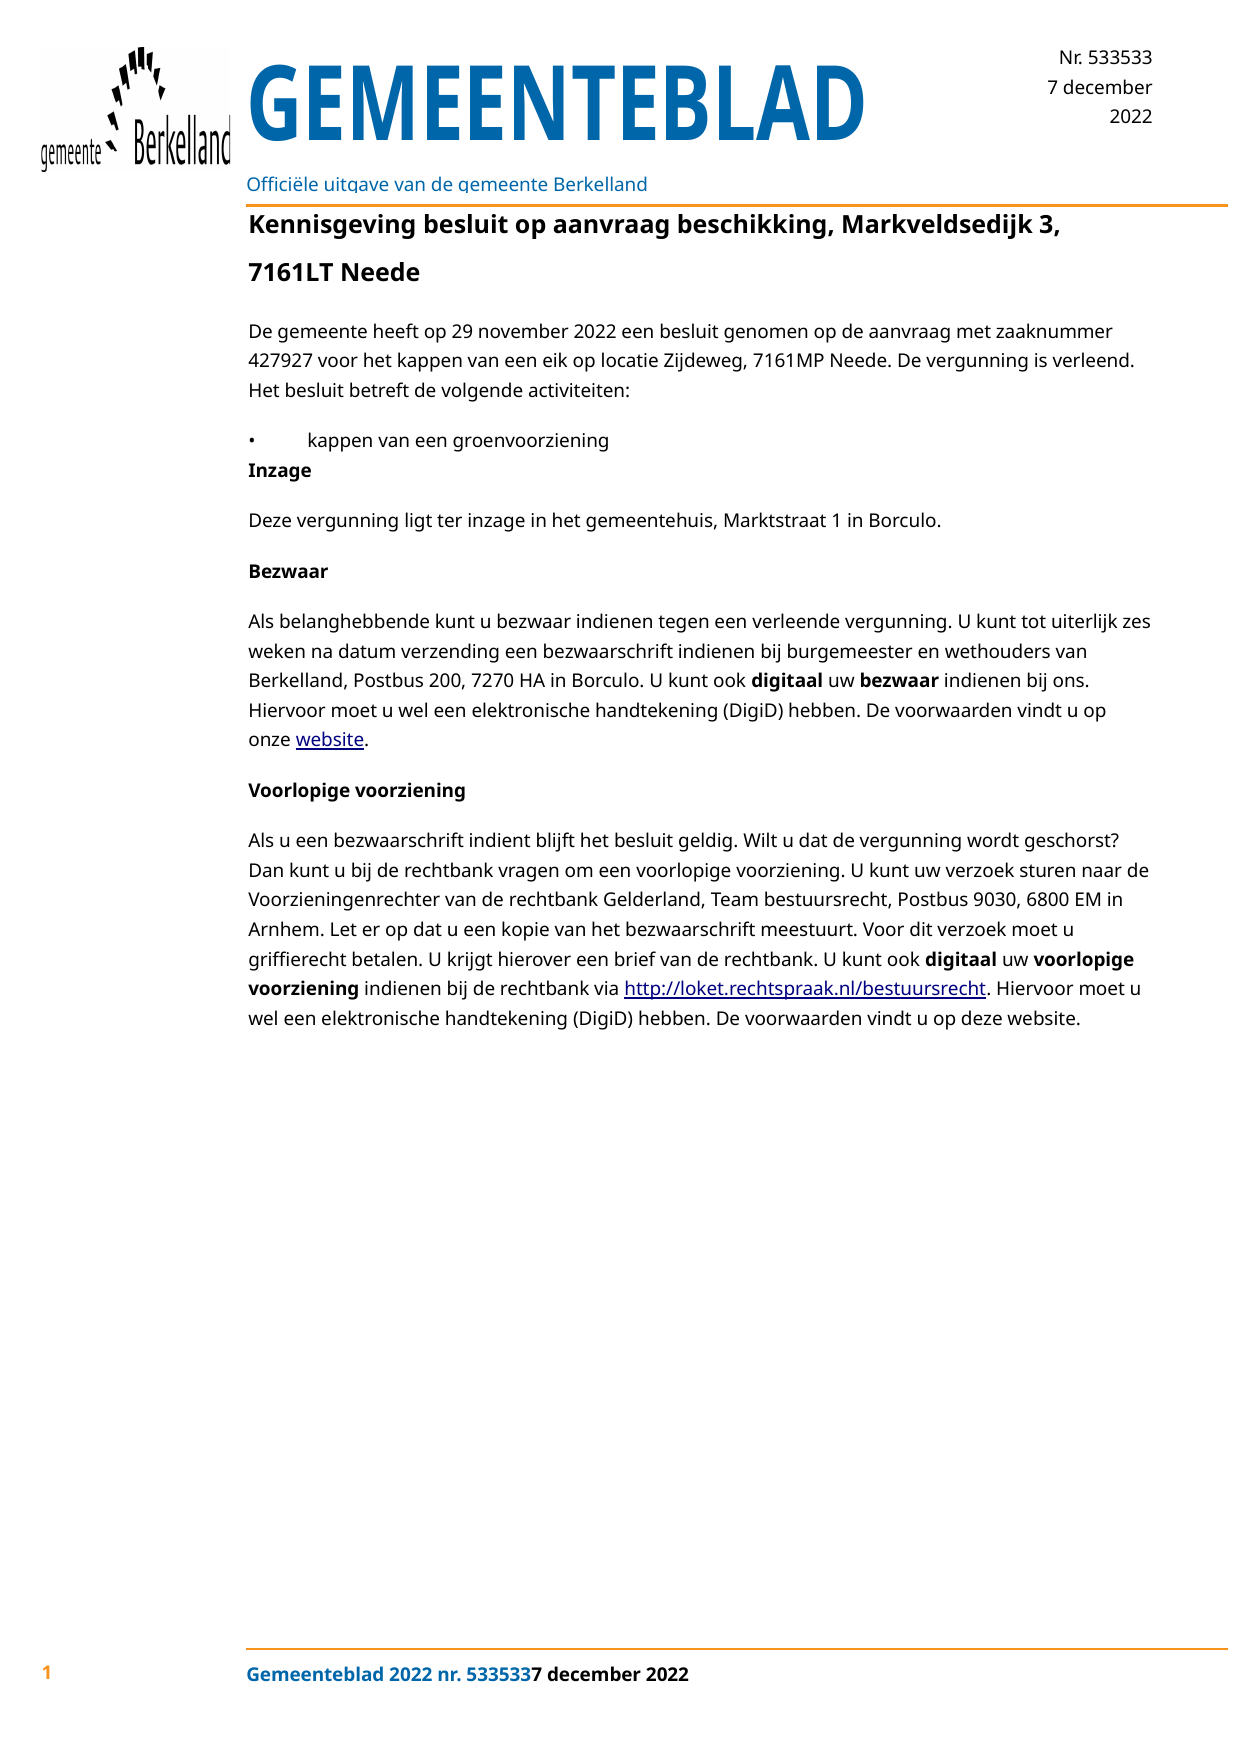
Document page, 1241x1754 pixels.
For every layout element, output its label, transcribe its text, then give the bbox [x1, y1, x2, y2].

picture [41, 47, 231, 172]
text Inzage [248, 457, 1152, 483]
text Kennisgeving besluit op aanvraag beschikking, Markveldsedijk 3, 7161LT Neede [248, 207, 1152, 288]
text Als u een bezwaarschrift indient blijft het besluit geldig. Wilt u dat de vergunning wordt geschorst? Dan kunt u bij de rechtbank vragen om een voorlopige voorziening. U kunt uw verzoek sturen naar de Voorzieningenrechter van de rechtbank Gelderland, Team bestuursrecht, Postbus 9030, 6800 EM in Arnhem. Let er op dat u een kopie van het bezwaarschrift meestuurt. Voor dit verzoek moet u griffierecht betalen. U krijgt hierover een brief van de rechtbank. U kunt ook digitaal uw voorlopige voorziening indienen bij de rechtbank via http://loket.rechtspraak.nl/bestuursrecht. Hiervoor moet u wel een elektronische handtekening (DigiD) hebben. De voorwaarden vindt u op deze website. [248, 827, 1152, 1031]
text Bezwaar [248, 558, 1152, 584]
text Deze vergunning ligt ter inzage in het gemeentehuis, Marktstraat 1 in Borculo. [248, 507, 1152, 533]
list kappen van een groenvoorziening [248, 427, 1152, 453]
text Als belanghebbende kunt u bezwaar indienen tegen een verleende vergunning. U kunt tot uiterlijk zes weken na datum verzending een bezwaarschrift indienen bij burgemeester en wethouders van Berkelland, Postbus 200, 7270 HA in Borculo. U kunt ook digitaal uw bezwaar indienen bij ons. Hiervoor moet u wel een elektronische handtekening (DigiD) hebben. De voorwaarden vindt u op onze website. [248, 608, 1152, 752]
text De gemeente heeft op 29 november 2022 een besluit genomen op de aanvraag met zaaknummer 427927 voor het kappen van een eik op locatie Zijdeweg, 7161MP Neede. De vergunning is verleend. Het besluit betreft de volgende activiteiten: [248, 318, 1152, 403]
text Voorlopige voorziening [248, 777, 1152, 803]
